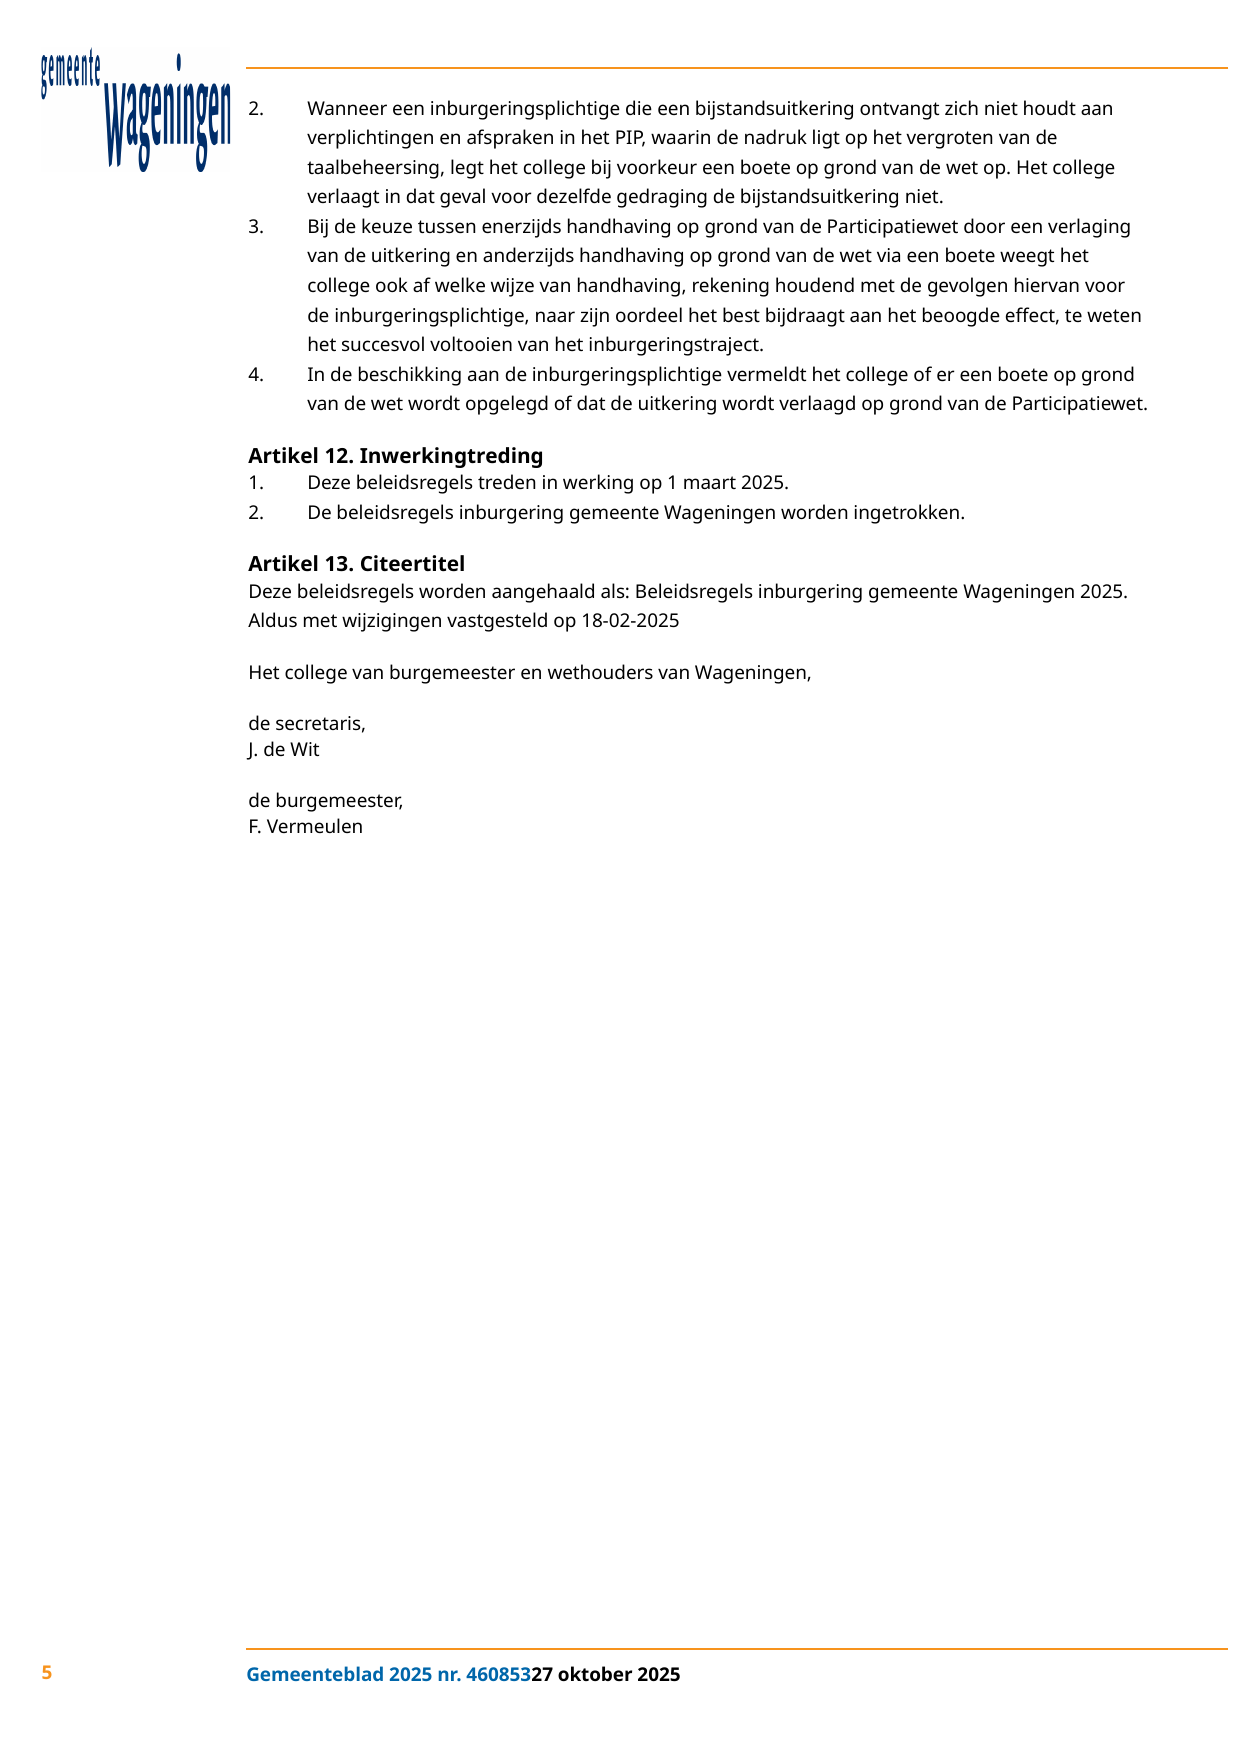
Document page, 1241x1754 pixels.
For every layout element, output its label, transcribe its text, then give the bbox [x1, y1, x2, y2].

text Artikel 13. Citeertitel [248, 549, 1152, 578]
list Wanneer een inburgeringsplichtige die een bijstandsuitkering ontvangt zich niet houdt aan verplichtingen en afspraken in het PIP, waarin de nadruk ligt op het vergroten van de taalbeheersing, legt het college bij voorkeur een boete op grond van de wet op. Het college verlaagt in dat geval voor dezelfde gedraging de bijstandsuitkering niet. [248, 95, 1152, 209]
text Aldus met wijzigingen vastgesteld op 18-02-2025 [248, 607, 1152, 633]
text F. Vermeulen [248, 813, 1152, 839]
text Deze beleidsregels worden aangehaald als: Beleidsregels inburgering gemeente Wageningen 2025. [248, 578, 1152, 604]
text J. de Wit [248, 736, 1152, 762]
text Artikel 12. Inwerkingtreding [248, 441, 1152, 469]
list Bij de keuze tussen enerzijds handhaving op grond van de Participatiewet door een verlaging van de uitkering en anderzijds handhaving op grond van de wet via een boete weegt het college ook af welke wijze van handhaving, rekening houdend met de gevolgen hiervan voor de inburgeringsplichtige, naar zijn oordeel het best bijdraagt aan het beoogde effect, te weten het succesvol voltooien van het inburgeringstraject. [248, 213, 1152, 357]
text de secretaris, [248, 710, 1152, 736]
list In de beschikking aan de inburgeringsplichtige vermeldt het college of er een boete op grond van de wet wordt opgelegd of dat de uitkering wordt verlaagd op grond van de Participatiewet. [248, 361, 1152, 416]
list Deze beleidsregels treden in werking op 1 maart 2025. [248, 469, 1152, 495]
picture [41, 47, 231, 172]
text Het college van burgemeester en wethouders van Wageningen, [248, 659, 1152, 685]
list De beleidsregels inburgering gemeente Wageningen worden ingetrokken. [248, 499, 1152, 525]
text de burgemeester, [248, 788, 1152, 813]
